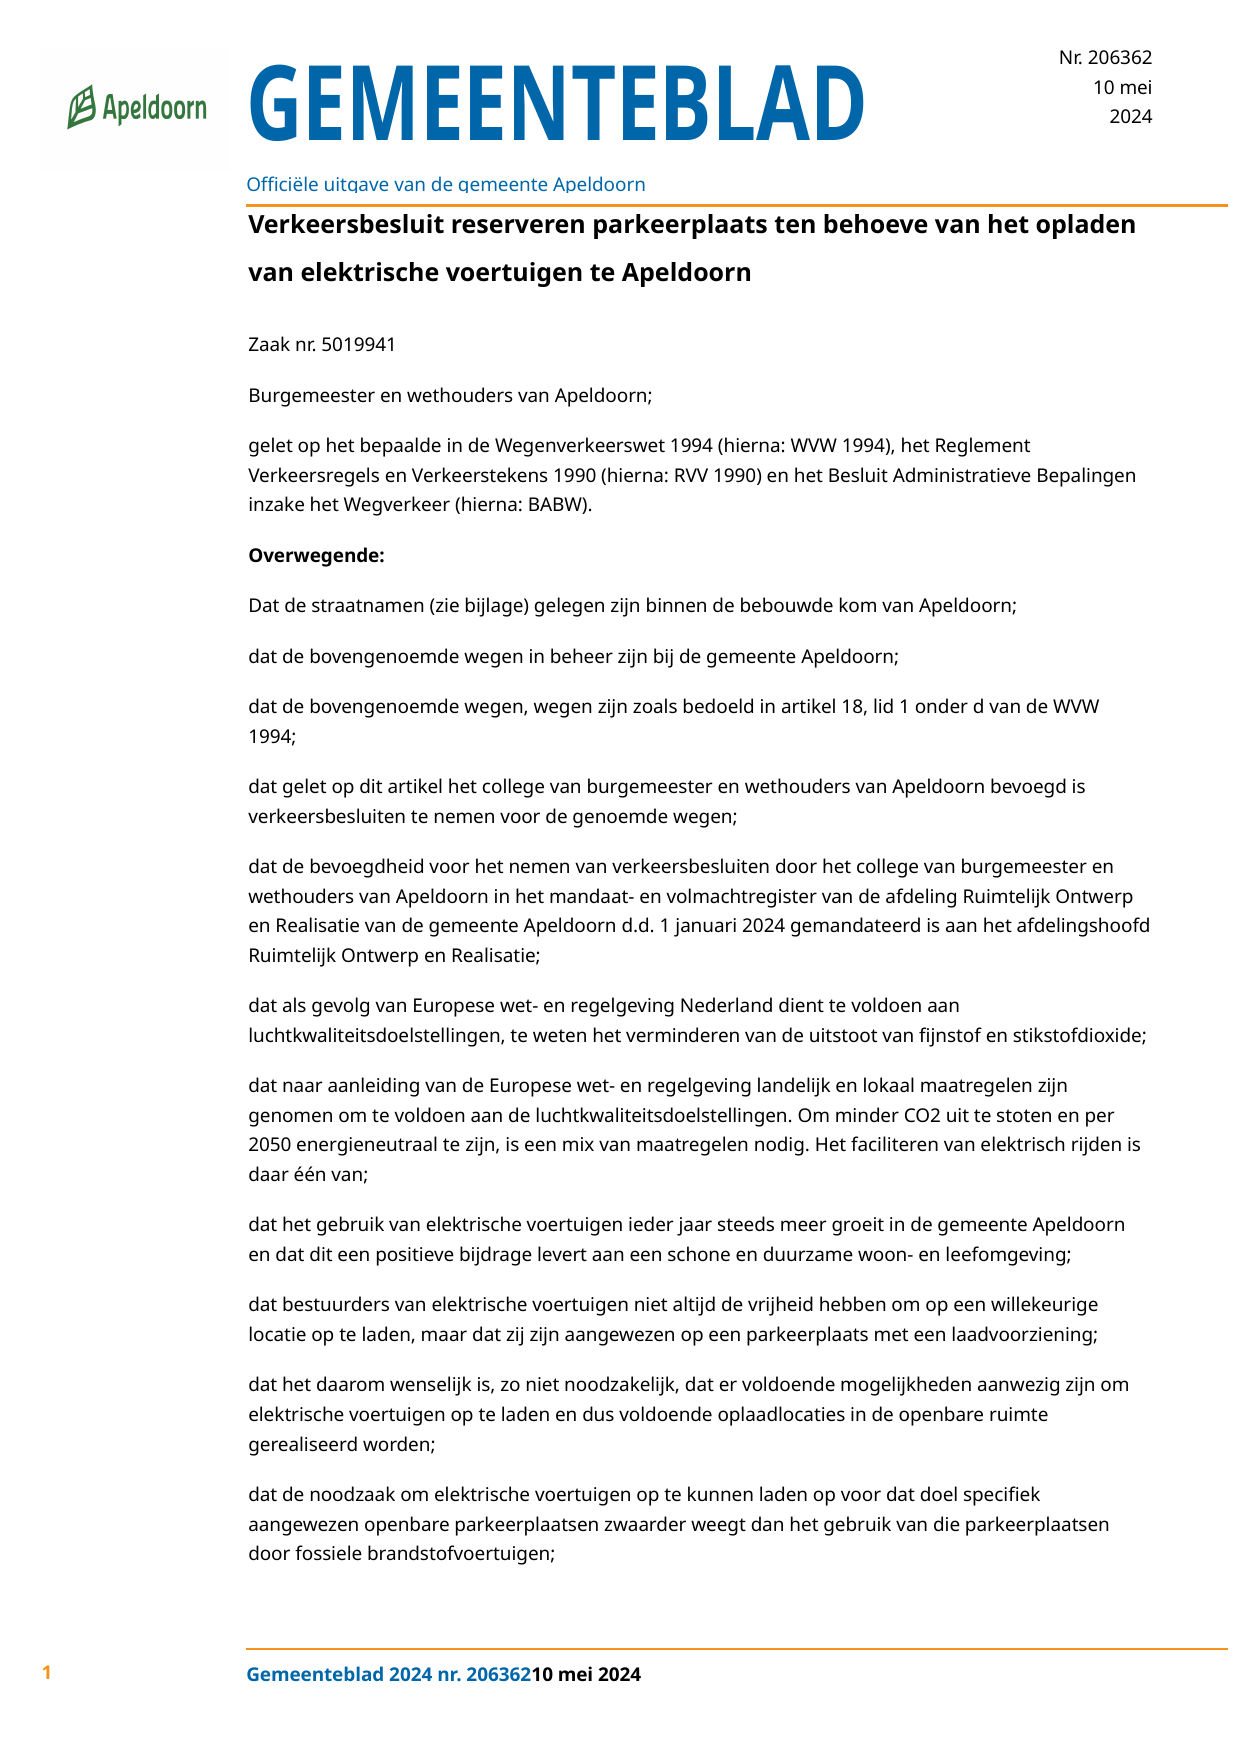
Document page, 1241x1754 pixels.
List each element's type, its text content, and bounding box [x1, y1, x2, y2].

text Burgemeester en wethouders van Apeldoorn; [248, 382, 1152, 408]
text dat bestuurders van elektrische voertuigen niet altijd de vrijheid hebben om op een willekeurige locatie op te laden, maar dat zij zijn aangewezen op een parkeerplaats met een laadvoorziening; [248, 1292, 1152, 1347]
text dat het daarom wenselijk is, zo niet noodzakelijk, dat er voldoende mogelijkheden aanwezig zijn om elektrische voertuigen op te laden en dus voldoende oplaadlocaties in de openbare ruimte gerealiseerd worden; [248, 1372, 1152, 1456]
text Overwegende: [248, 542, 1152, 568]
text dat de noodzaak om elektrische voertuigen op te kunnen laden op voor dat doel specifiek aangewezen openbare parkeerplaatsen zwaarder weegt dan het gebruik van die parkeerplaatsen door fossiele brandstofvoertuigen; [248, 1481, 1152, 1566]
text dat de bovengenoemde wegen, wegen zijn zoals bedoeld in artikel 18, lid 1 onder d van de WVW 1994; [248, 693, 1152, 748]
text Zaak nr. 5019941 [248, 332, 1152, 357]
text gelet op het bepaalde in de Wegenverkeerswet 1994 (hierna: WVW 1994), het Reglement Verkeersregels en Verkeerstekens 1990 (hierna: RVV 1990) en het Besluit Administratieve Bepalingen inzake het Wegverkeer (hierna: BABW). [248, 432, 1152, 517]
text dat de bevoegdheid voor het nemen van verkeersbesluiten door het college van burgemeester en wethouders van Apeldoorn in het mandaat- en volmachtregister van de afdeling Ruimtelijk Ontwerp en Realisatie van de gemeente Apeldoorn d.d. 1 januari 2024 gemandateerd is aan het afdelingshoofd Ruimtelijk Ontwerp en Realisatie; [248, 853, 1152, 968]
text dat naar aanleiding van de Europese wet- en regelgeving landelijk en lokaal maatregelen zijn genomen om te voldoen aan de luchtkwaliteitsdoelstellingen. Om minder CO2 uit te stoten en per 2050 energieneutraal te zijn, is een mix van maatregelen nodig. Het faciliteren van elektrisch rijden is daar één van; [248, 1072, 1152, 1187]
text dat als gevolg van Europese wet- en regelgeving Nederland dient te voldoen aan luchtkwaliteitsdoelstellingen, te weten het verminderen van de uitstoot van fijnstof en stikstofdioxide; [248, 992, 1152, 1048]
text dat de bovengenoemde wegen in beheer zijn bij de gemeente Apeldoorn; [248, 643, 1152, 668]
text Dat de straatnamen (zie bijlage) gelegen zijn binnen de bebouwde kom van Apeldoorn; [248, 592, 1152, 618]
text dat het gebruik van elektrische voertuigen ieder jaar steeds meer groeit in de gemeente Apeldoorn en dat dit een positieve bijdrage levert aan een schone en duurzame woon- en leefomgeving; [248, 1212, 1152, 1267]
text Verkeersbesluit reserveren parkeerplaats ten behoeve van het opladen van elektrische voertuigen te Apeldoorn [248, 207, 1152, 288]
picture [41, 47, 231, 172]
text dat gelet op dit artikel het college van burgemeester en wethouders van Apeldoorn bevoegd is verkeersbesluiten te nemen voor de genoemde wegen; [248, 773, 1152, 828]
